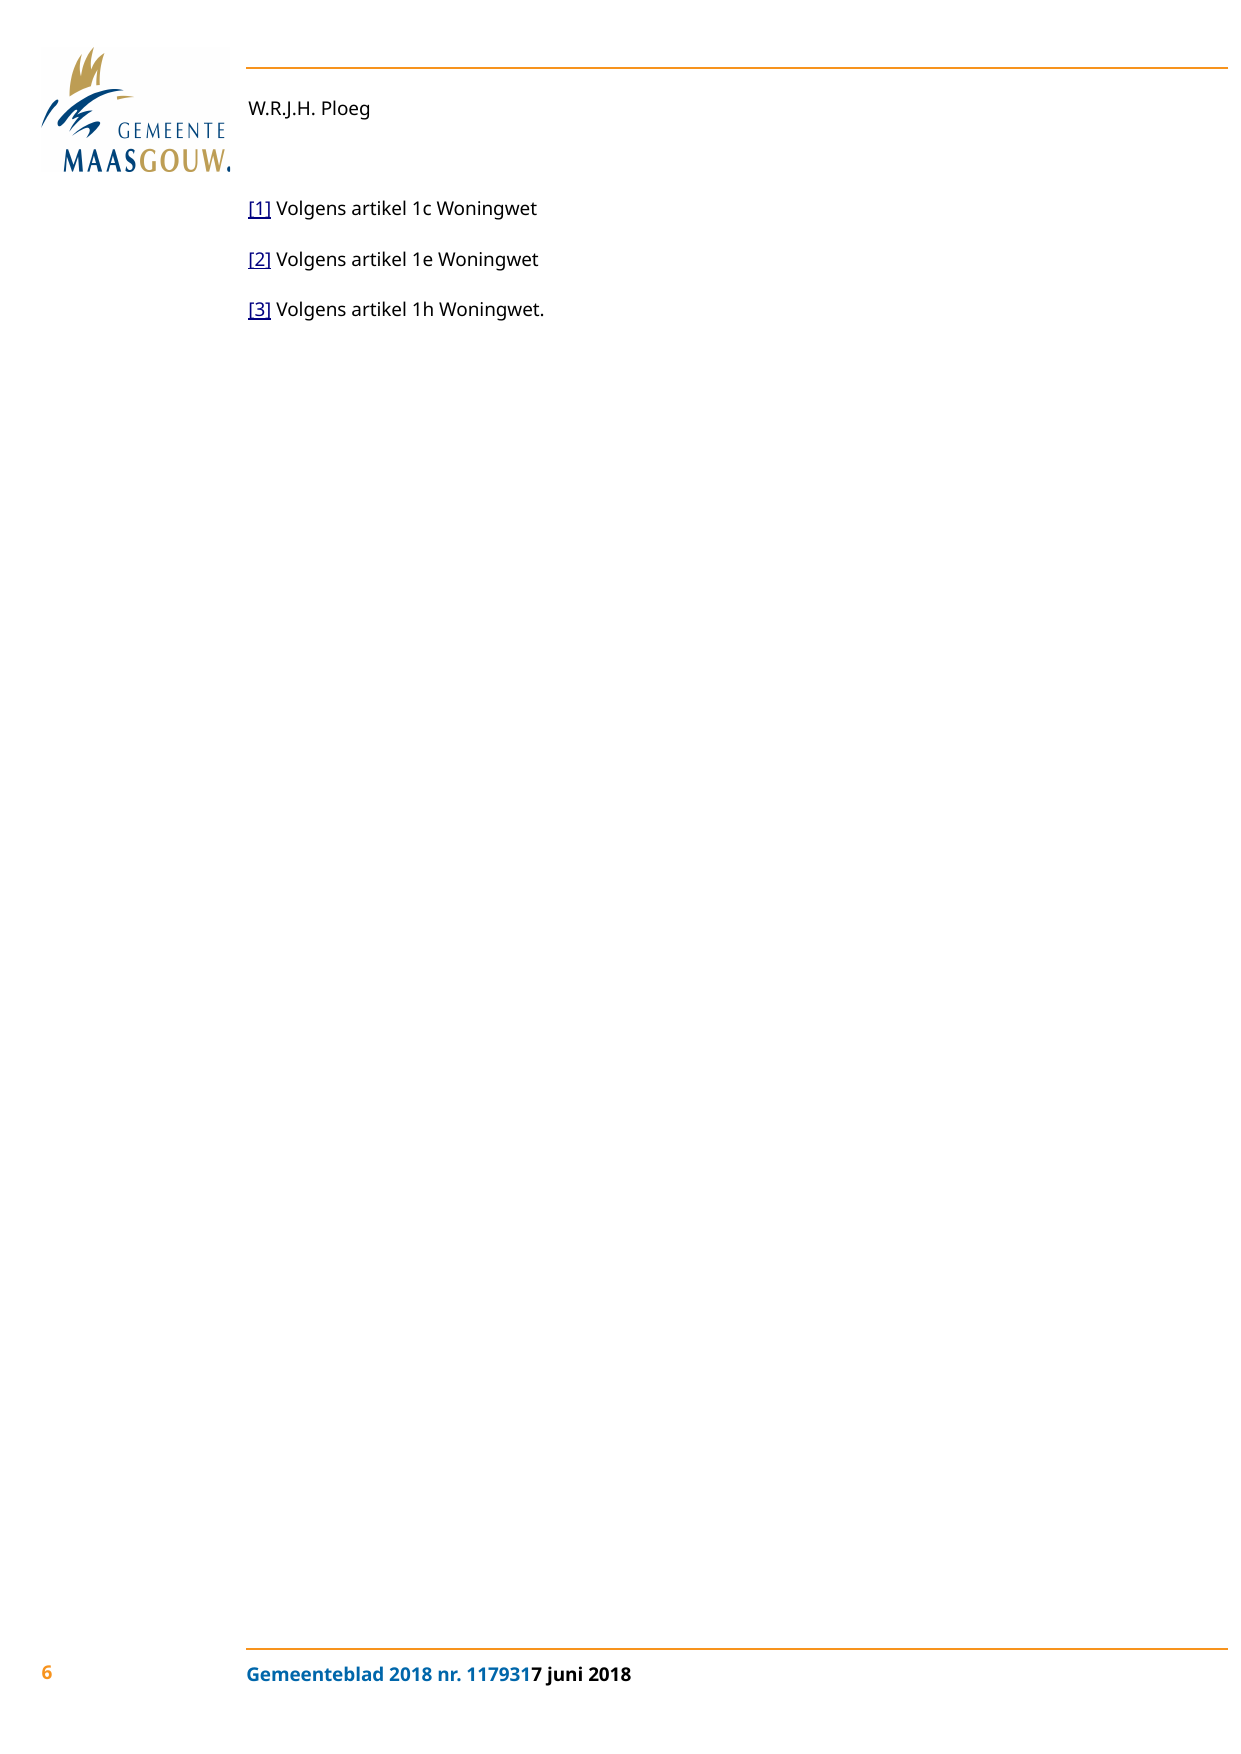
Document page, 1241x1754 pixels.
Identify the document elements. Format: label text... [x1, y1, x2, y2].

text [2] Volgens artikel 1e Woningwet [248, 246, 1152, 272]
picture [41, 47, 231, 172]
text [3] Volgens artikel 1h Woningwet. [248, 296, 1152, 322]
text [1] Volgens artikel 1c Woningwet [248, 196, 1152, 221]
text W.R.J.H. Ploeg [248, 95, 1152, 121]
